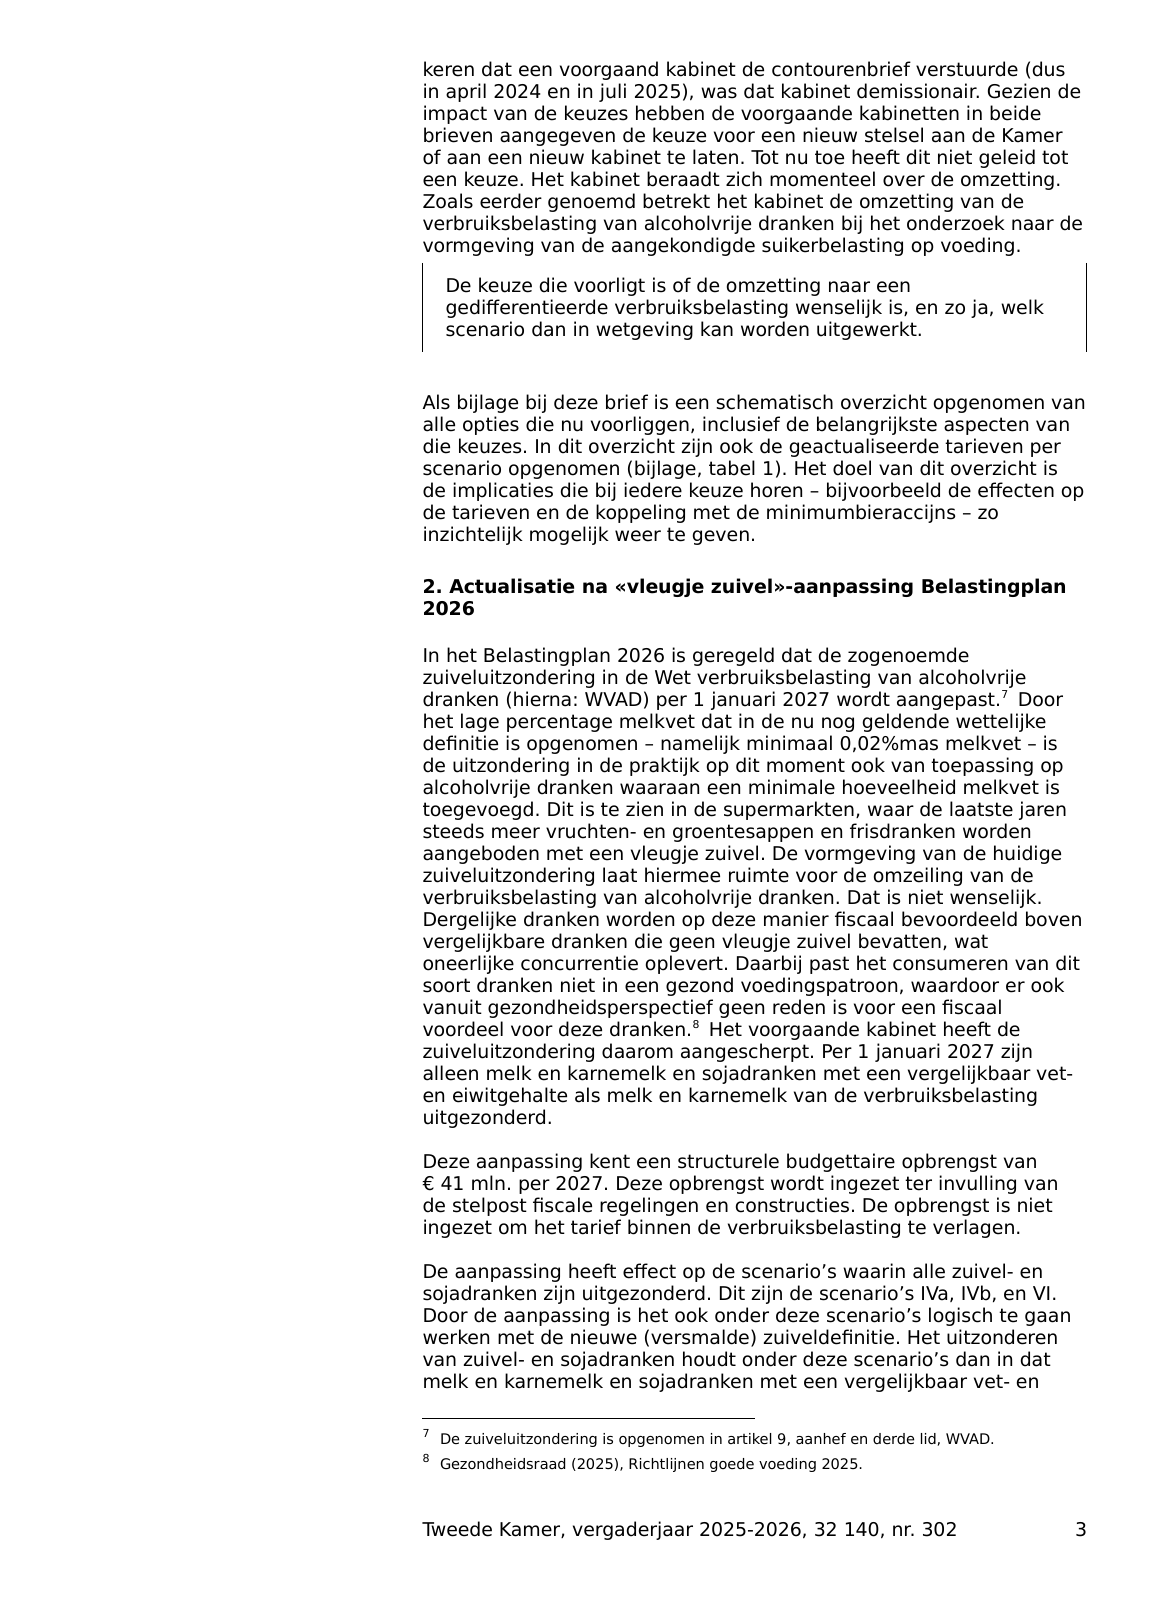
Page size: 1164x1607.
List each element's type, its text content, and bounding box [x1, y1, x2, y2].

subtitle 2. Actualisatie na «vleugje zuivel»-aanpassing Belastingplan 2026 [422, 576, 1087, 620]
table_header De keuze die voorligt is of de omzetting naar een gedifferentieerde verbruiksbelasting wenselijk is, en zo ja, welk scenario dan in wetgeving kan worden uitgewerkt. [423, 263, 1086, 352]
text In het Belastingplan 2026 is geregeld dat de zogenoemde zuiveluitzondering in de Wet verbruiksbelasting van alcoholvrije dranken (hierna: WVAD) per 1 januari 2027 wordt aangepast. Door het lage percentage melkvet dat in de nu nog geldende wettelijke definitie is opgenomen – namelijk minimaal 0,02%mas melkvet – is de uitzondering in de praktijk op dit moment ook van toepassing op alcoholvrije dranken waaraan een minimale hoeveelheid melkvet is toegevoegd. Dit is te zien in de supermarkten, waar de laatste jaren steeds meer vruchten- en groentesappen en frisdranken worden aangeboden met een vleugje zuivel. De vormgeving van de huidige zuiveluitzondering laat hiermee ruimte voor de omzeiling van de verbruiksbelasting van alcoholvrije dranken. Dat is niet wenselijk. Dergelijke dranken worden op deze manier fiscaal bevoordeeld boven vergelijkbare dranken die geen vleugje zuivel bevatten, wat oneerlijke concurrentie oplevert. Daarbij past het consumeren van dit soort dranken niet in een gezond voedingspatroon, waardoor er ook vanuit gezondheidsperspectief geen reden is voor een fiscaal voordeel voor deze dranken. Het voorgaande kabinet heeft de zuiveluitzondering daarom aangescherpt. Per 1 januari 2027 zijn alleen melk en karnemelk en sojadranken met een vergelijkbaar vet- en eiwitgehalte als melk en karnemelk van de verbruiksbelasting uitgezonderd. [422, 645, 1087, 1128]
text Deze aanpassing kent een structurele budgettaire opbrengst van € 41 mln. per 2027. Deze opbrengst wordt ingezet ter invulling van de stelpost fiscale regelingen en constructies. De opbrengst is niet ingezet om het tarief binnen de verbruiksbelasting te verlagen. [422, 1151, 1087, 1239]
text Gezondheidsraad (2025), Richtlijnen goede voeding 2025. [422, 1452, 1087, 1474]
text keren dat een voorgaand kabinet de contourenbrief verstuurde (dus in april 2024 en in juli 2025), was dat kabinet demissionair. Gezien de impact van de keuzes hebben de voorgaande kabinetten in beide brieven aangegeven de keuze voor een nieuw stelsel aan de Kamer of aan een nieuw kabinet te laten. Tot nu toe heeft dit niet geleid tot een keuze. Het kabinet beraadt zich momenteel over de omzetting. Zoals eerder genoemd betrekt het kabinet de omzetting van de verbruiksbelasting van alcoholvrije dranken bij het onderzoek naar de vormgeving van de aangekondigde suikerbelasting op voeding. [422, 59, 1087, 257]
text Als bijlage bij deze brief is een schematisch overzicht opgenomen van alle opties die nu voorliggen, inclusief de belangrijkste aspecten van die keuzes. In dit overzicht zijn ook de geactualiseerde tarieven per scenario opgenomen (bijlage, tabel 1). Het doel van dit overzicht is de implicaties die bij iedere keuze horen – bijvoorbeeld de effecten op de tarieven en de koppeling met de minimumbieraccijns – zo inzichtelijk mogelijk weer te geven. [422, 392, 1087, 546]
text De zuiveluitzondering is opgenomen in artikel 9, aanhef en derde lid, WVAD. [422, 1427, 1087, 1449]
text De aanpassing heeft effect op de scenario’s waarin alle zuivel- en sojadranken zijn uitgezonderd. Dit zijn de scenario’s IVa, IVb, en VI. Door de aanpassing is het ook onder deze scenario’s logisch te gaan werken met de nieuwe (versmalde) zuiveldefinitie. Het uitzonderen van zuivel- en sojadranken houdt onder deze scenario’s dan in dat melk en karnemelk en sojadranken met een vergelijkbaar vet- en [422, 1261, 1087, 1393]
